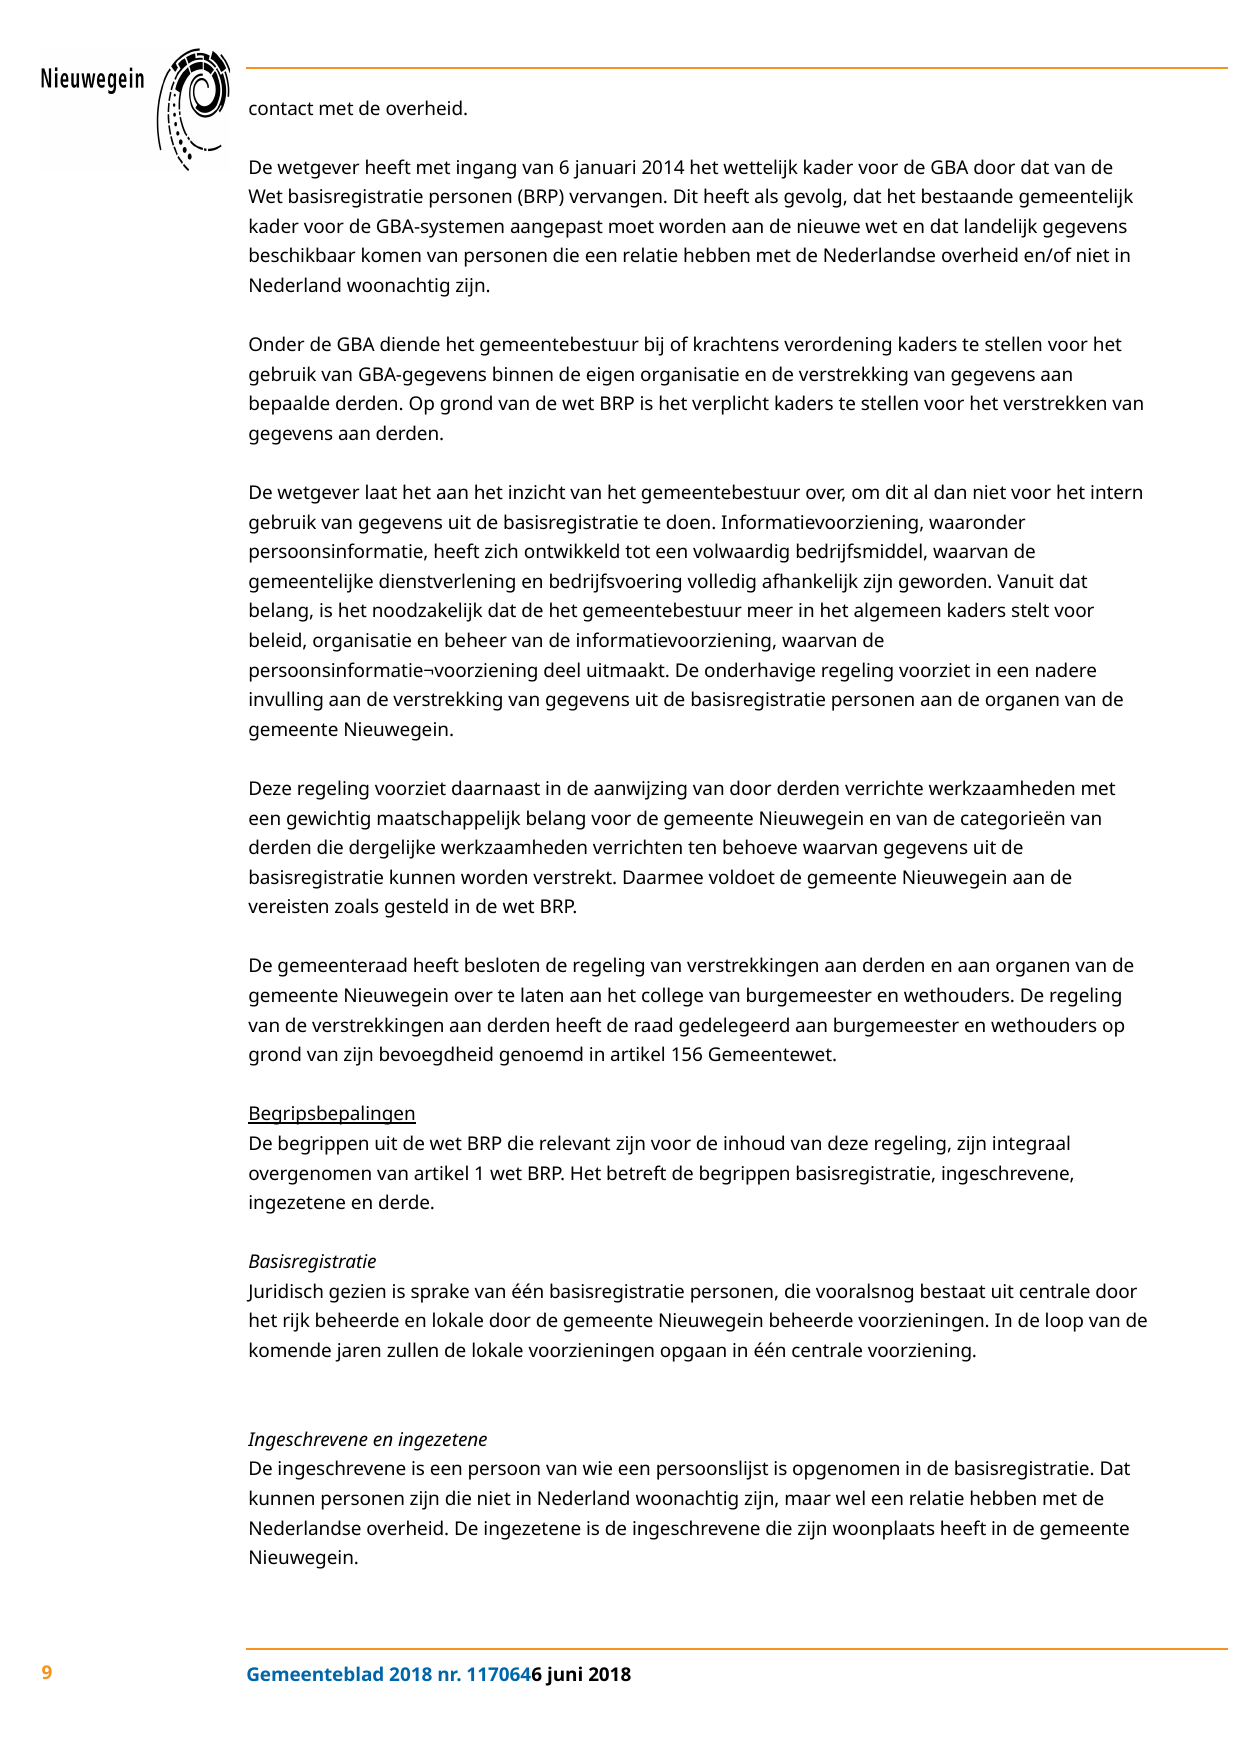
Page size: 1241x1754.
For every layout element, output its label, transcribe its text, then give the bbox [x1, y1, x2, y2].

text Juridisch gezien is sprake van één basisregistratie personen, die vooralsnog bestaat uit centrale door het rijk beheerde en lokale door de gemeente Nieuwegein beheerde voorzieningen. In de loop van de komende jaren zullen de lokale voorzieningen opgaan in één centrale voorziening. [248, 1278, 1152, 1363]
text De begrippen uit de wet BRP die relevant zijn voor de inhoud van deze regeling, zijn integraal overgenomen van artikel 1 wet BRP. Het betreft de begrippen basisregistratie, ingeschrevene, ingezetene en derde. [248, 1130, 1152, 1215]
text Basisregistratie [248, 1248, 1152, 1274]
text Ingeschrevene en ingezetene [248, 1426, 1152, 1452]
text De gemeenteraad heeft besloten de regeling van verstrekkingen aan derden en aan organen van de gemeente Nieuwegein over te laten aan het college van burgemeester en wethouders. De regeling van de verstrekkingen aan derden heeft de raad gedelegeerd aan burgemeester en wethouders op grond van zijn bevoegdheid genoemd in artikel 156 Gemeentewet. [248, 953, 1152, 1067]
text Deze regeling voorziet daarnaast in de aanwijzing van door derden verrichte werkzaamheden met een gewichtig maatschappelijk belang voor de gemeente Nieuwegein en van de categorieën van derden die dergelijke werkzaamheden verrichten ten behoeve waarvan gegevens uit de basisregistratie kunnen worden verstrekt. Daarmee voldoet de gemeente Nieuwegein aan de vereisten zoals gesteld in de wet BRP. [248, 775, 1152, 919]
text De wetgever heeft met ingang van 6 januari 2014 het wettelijk kader voor de GBA door dat van de Wet basisregistratie personen (BRP) vervangen. Dit heeft als gevolg, dat het bestaande gemeentelijk kader voor de GBA-systemen aangepast moet worden aan de nieuwe wet en dat landelijk gegevens beschikbaar komen van personen die een relatie hebben met de Nederlandse overheid en/of niet in Nederland woonachtig zijn. [248, 154, 1152, 298]
text De ingeschrevene is een persoon van wie een persoonslijst is opgenomen in de basisregistratie. Dat kunnen personen zijn die niet in Nederland woonachtig zijn, maar wel een relatie hebben met de Nederlandse overheid. De ingezetene is de ingeschrevene die zijn woonplaats heeft in de gemeente Nieuwegein. [248, 1456, 1152, 1570]
text contact met de overheid. [248, 95, 1152, 121]
picture [41, 47, 231, 172]
text Onder de GBA diende het gemeentebestuur bij of krachtens verordening kaders te stellen voor het gebruik van GBA-gegevens binnen de eigen organisatie en de verstrekking van gegevens aan bepaalde derden. Op grond van de wet BRP is het verplicht kaders te stellen voor het verstrekken van gegevens aan derden. [248, 331, 1152, 446]
text Begripsbepalingen [248, 1101, 1152, 1126]
text De wetgever laat het aan het inzicht van het gemeentebestuur over, om dit al dan niet voor het intern gebruik van gegevens uit de basisregistratie te doen. Informatievoorziening, waaronder persoonsinformatie, heeft zich ontwikkeld tot een volwaardig bedrijfsmiddel, waarvan de gemeentelijke dienstverlening en bedrijfsvoering volledig afhankelijk zijn geworden. Vanuit dat belang, is het noodzakelijk dat de het gemeentebestuur meer in het algemeen kaders stelt voor beleid, organisatie en beheer van de informatievoorziening, waarvan de persoonsinformatie¬voorziening deel uitmaakt. De onderhavige regeling voorziet in een nadere invulling aan de verstrekking van gegevens uit de basisregistratie personen aan de organen van de gemeente Nieuwegein. [248, 479, 1152, 742]
